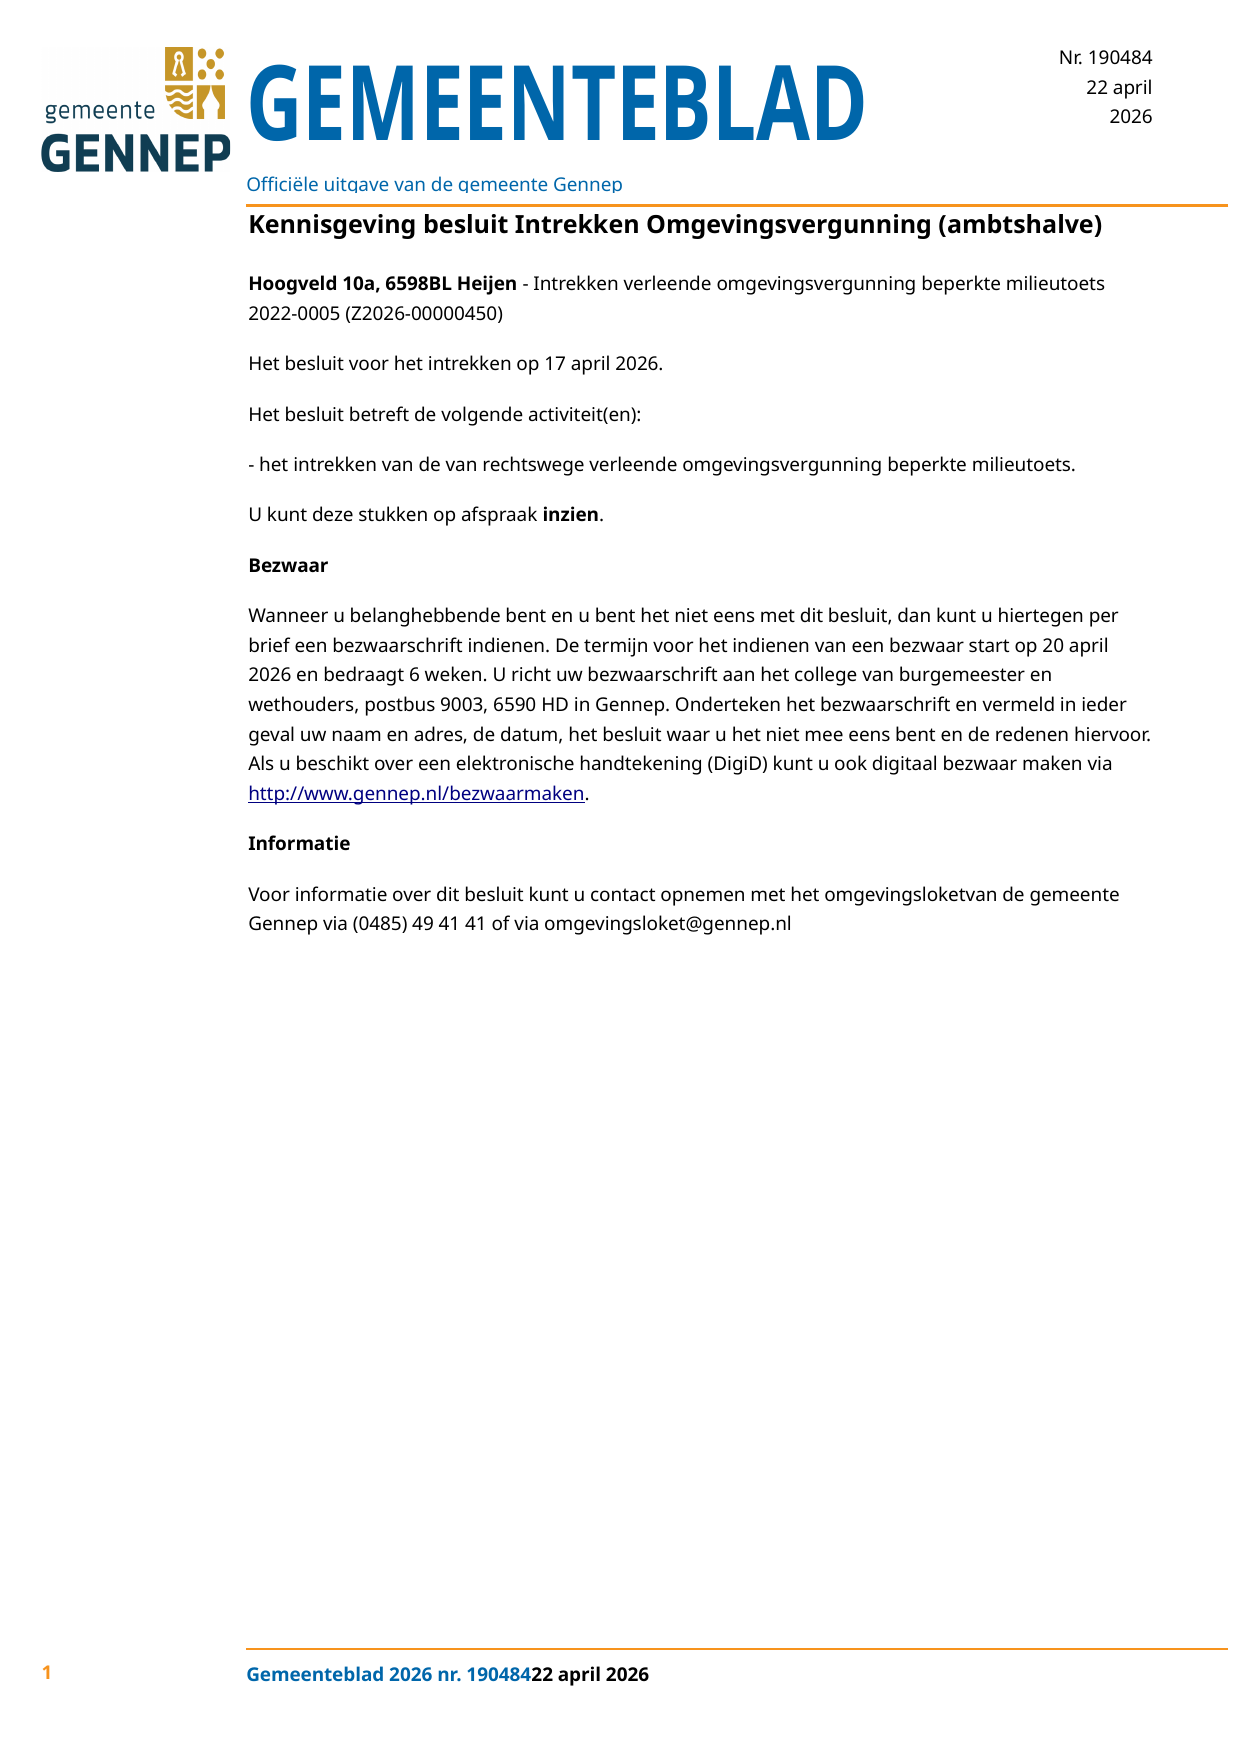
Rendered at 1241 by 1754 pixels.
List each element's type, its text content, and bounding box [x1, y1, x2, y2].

text Kennisgeving besluit Intrekken Omgevingsvergunning (ambtshalve) [248, 207, 1152, 241]
text - het intrekken van de van rechtswege verleende omgevingsvergunning beperkte milieutoets. [248, 451, 1152, 477]
text Informatie [248, 830, 1152, 856]
text Voor informatie over dit besluit kunt u contact opnemen met het omgevingsloketvan de gemeente Gennep via (0485) 49 41 41 of via omgevingsloket@gennep.nl [248, 881, 1152, 936]
text U kunt deze stukken op afspraak inzien. [248, 502, 1152, 527]
picture [41, 47, 231, 172]
text Het besluit betreft de volgende activiteit(en): [248, 401, 1152, 426]
text Bezwaar [248, 552, 1152, 578]
text Hoogveld 10a, 6598BL Heijen - Intrekken verleende omgevingsvergunning beperkte milieutoets 2022-0005 (Z2026-00000450) [248, 270, 1152, 326]
text Wanneer u belanghebbende bent en u bent het niet eens met dit besluit, dan kunt u hiertegen per brief een bezwaarschrift indienen. De termijn voor het indienen van een bezwaar start op 20 april 2026 en bedraagt 6 weken. U richt uw bezwaarschrift aan het college van burgemeester en wethouders, postbus 9003, 6590 HD in Gennep. Onderteken het bezwaarschrift en vermeld in ieder geval uw naam en adres, de datum, het besluit waar u het niet mee eens bent en de redenen hiervoor. Als u beschikt over een elektronische handtekening (DigiD) kunt u ook digitaal bezwaar maken via http://www.gennep.nl/bezwaarmaken. [248, 602, 1152, 806]
text Het besluit voor het intrekken op 17 april 2026. [248, 350, 1152, 376]
